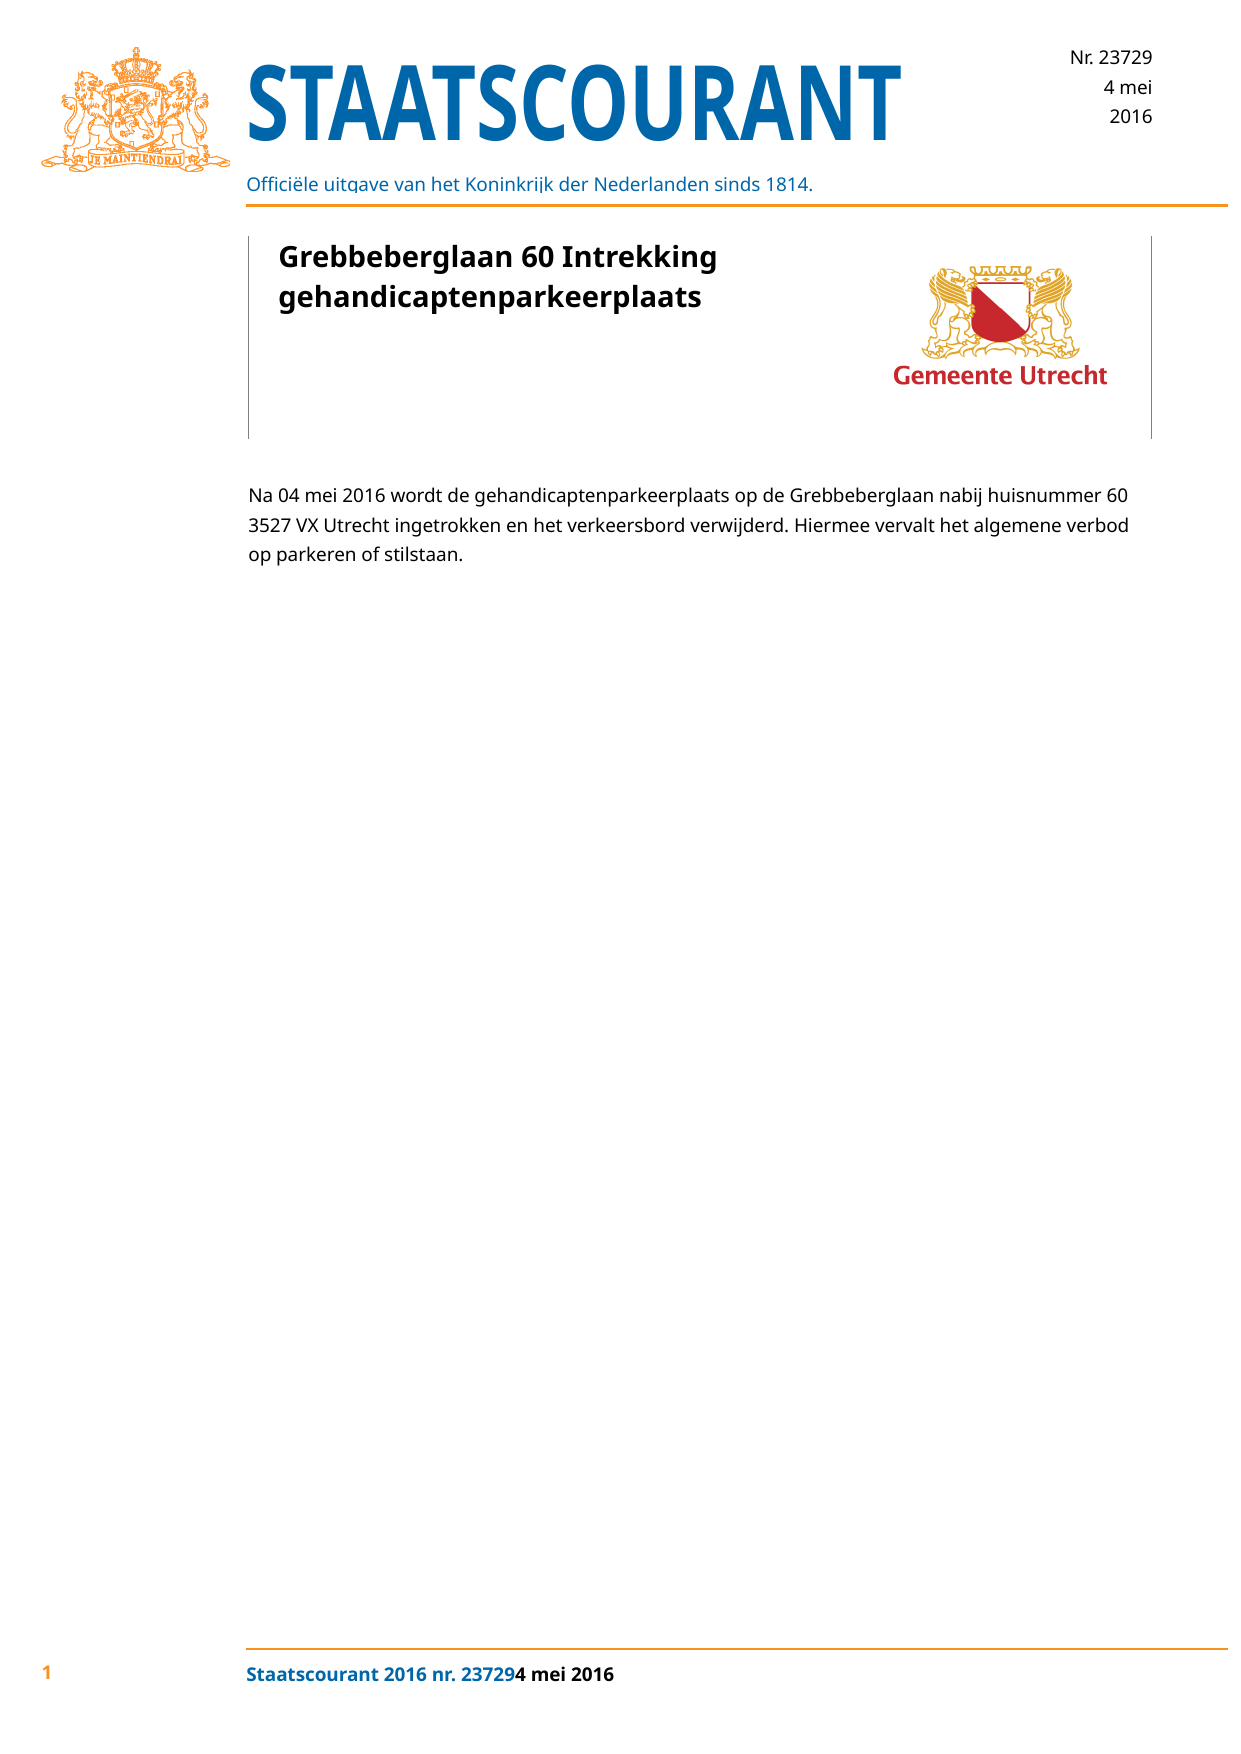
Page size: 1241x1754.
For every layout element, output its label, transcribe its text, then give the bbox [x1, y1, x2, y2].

table_header [850, 236, 882, 413]
text Na 04 mei 2016 wordt de gehandicaptenparkeerplaats op de Grebbeberglaan nabij huisnummer 60 3527 VX Utrecht ingetrokken en het verkeersbord verwijderd. Hiermee vervalt het algemene verbod op parkeren of stilstaan. [248, 482, 1152, 567]
table_header [1119, 236, 1151, 413]
picture [41, 47, 231, 172]
picture [882, 236, 1119, 414]
table_header Grebbeberglaan 60 Intrekking gehandicaptenparkeerplaats [249, 236, 850, 439]
table_header [850, 414, 1151, 439]
